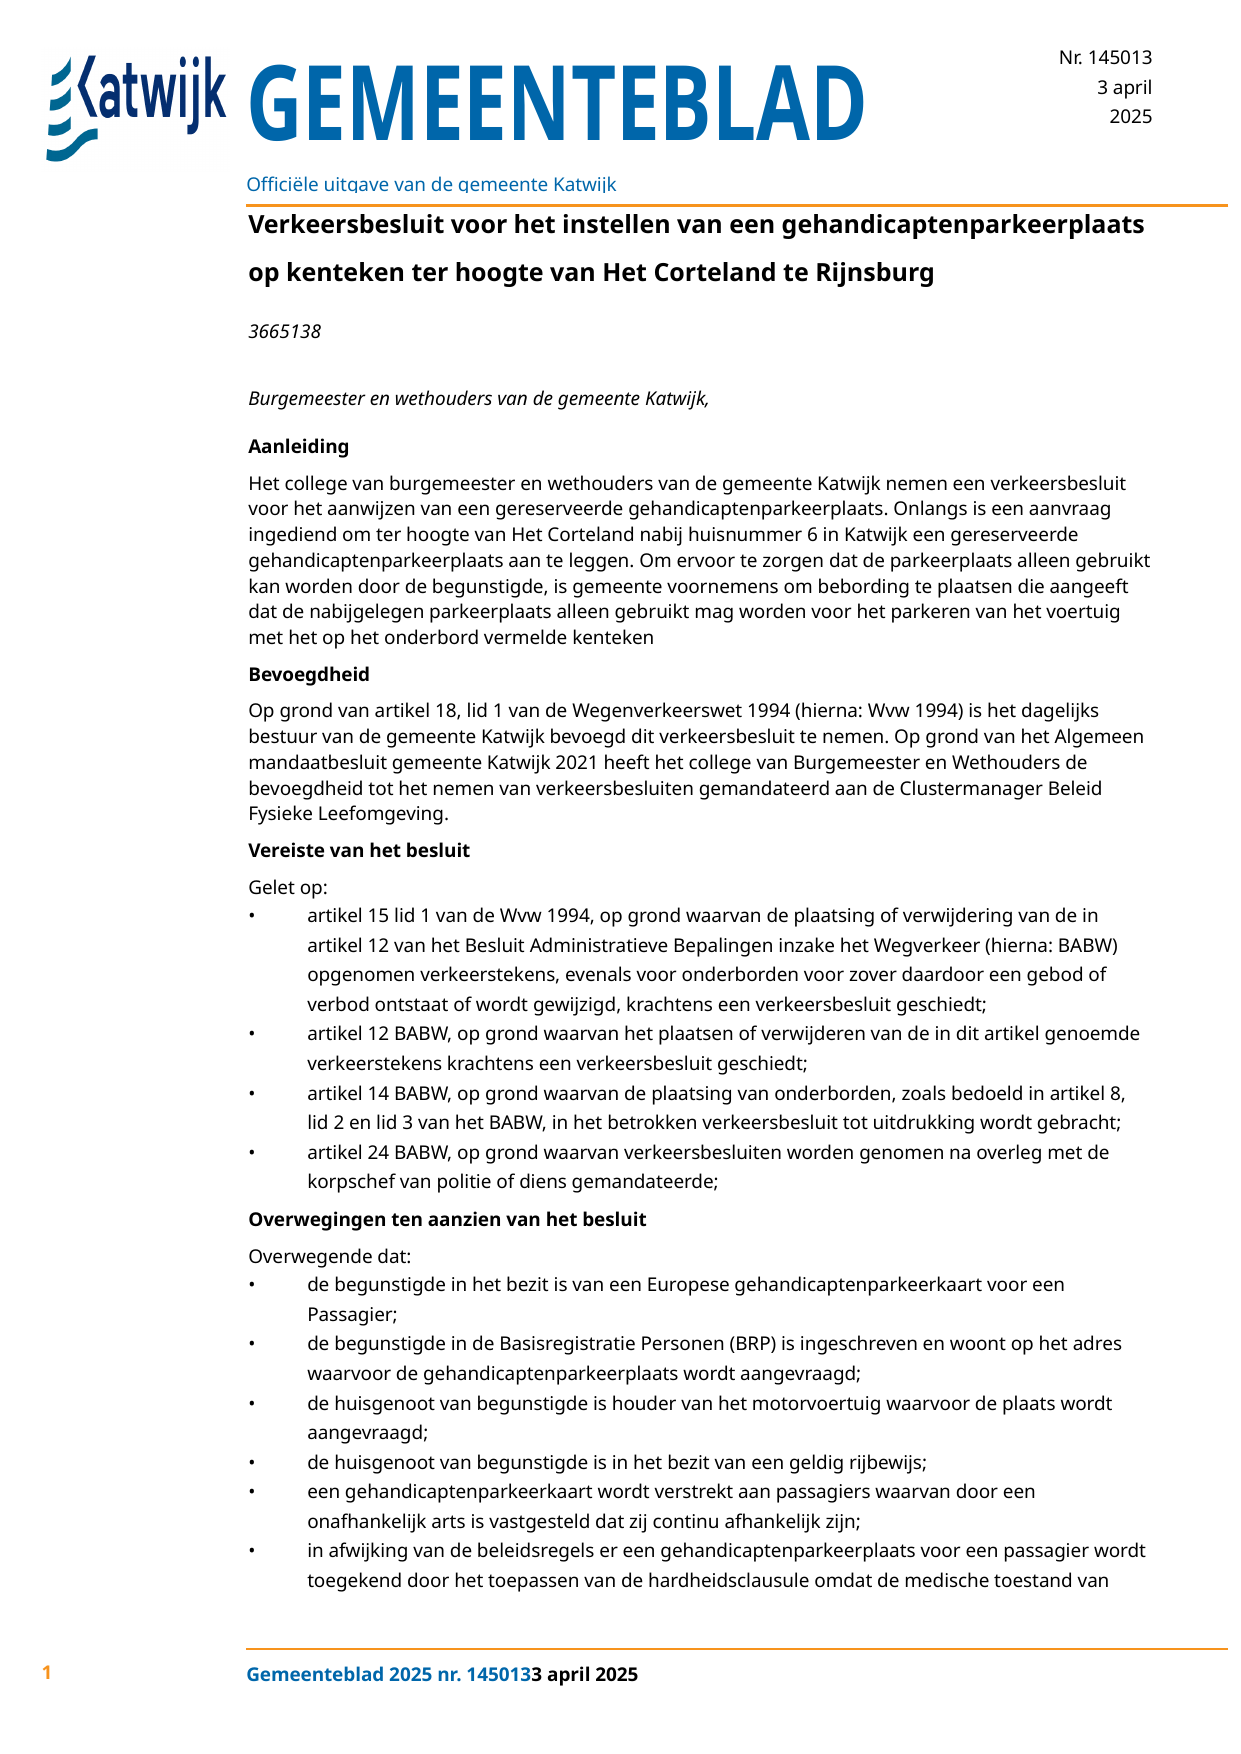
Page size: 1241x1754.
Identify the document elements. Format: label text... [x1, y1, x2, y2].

list artikel 24 BABW, op grond waarvan verkeersbesluiten worden genomen na overleg met de korpschef van politie of diens gemandateerde; [248, 1139, 1152, 1194]
text Overwegingen ten aanzien van het besluit [248, 1206, 1152, 1232]
text Bevoegdheid [248, 661, 1152, 687]
text Aanleiding [248, 433, 1152, 459]
text Verkeersbesluit voor het instellen van een gehandicaptenparkeerplaats op kenteken ter hoogte van Het Corteland te Rijnsburg [248, 207, 1152, 288]
text Op grond van artikel 18, lid 1 van de Wegenverkeerswet 1994 (hierna: Wvw 1994) is het dagelijks bestuur van de gemeente Katwijk bevoegd dit verkeersbesluit te nemen. Op grond van het Algemeen mandaatbesluit gemeente Katwijk 2021 heeft het college van Burgemeester en Wethouders de bevoegdheid tot het nemen van verkeersbesluiten gemandateerd aan de Clustermanager Beleid Fysieke Leefomgeving. [248, 698, 1152, 826]
text Gelet op: [248, 874, 1152, 899]
list artikel 15 lid 1 van de Wvw 1994, op grond waarvan de plaatsing of verwijdering van de in artikel 12 van het Besluit Administratieve Bepalingen inzake het Wegverkeer (hierna: BABW) opgenomen verkeerstekens, evenals voor onderborden voor zover daardoor een gebod of verbod ontstaat of wordt gewijzigd, krachtens een verkeersbesluit geschiedt; [248, 902, 1152, 1017]
list in afwijking van de beleidsregels er een gehandicaptenparkeerplaats voor een passagier wordt toegekend door het toepassen van de hardheidsclausule omdat de medische toestand van [248, 1538, 1152, 1593]
text Het college van burgemeester en wethouders van de gemeente Katwijk nemen een verkeersbesluit voor het aanwijzen van een gereserveerde gehandicaptenparkeerplaats. Onlangs is een aanvraag ingediend om ter hoogte van Het Corteland nabij huisnummer 6 in Katwijk een gereserveerde gehandicaptenparkeerplaats aan te leggen. Om ervoor te zorgen dat de parkeerplaats alleen gebruikt kan worden door de begunstigde, is gemeente voornemens om bebording te plaatsen die aangeeft dat de nabijgelegen parkeerplaats alleen gebruikt mag worden voor het parkeren van het voertuig met het op het onderbord vermelde kenteken [248, 470, 1152, 650]
list een gehandicaptenparkeerkaart wordt verstrekt aan passagiers waarvan door een onafhankelijk arts is vastgesteld dat zij continu afhankelijk zijn; [248, 1478, 1152, 1534]
list de huisgenoot van begunstigde is houder van het motorvoertuig waarvoor de plaats wordt aangevraagd; [248, 1390, 1152, 1445]
text 3665138 [248, 318, 1152, 344]
text Overwegende dat: [248, 1243, 1152, 1269]
list de huisgenoot van begunstigde is in het bezit van een geldig rijbewijs; [248, 1449, 1152, 1474]
text Vereiste van het besluit [248, 837, 1152, 863]
list artikel 12 BABW, op grond waarvan het plaatsen of verwijderen van de in dit artikel genoemde verkeerstekens krachtens een verkeersbesluit geschiedt; [248, 1021, 1152, 1076]
list artikel 14 BABW, op grond waarvan de plaatsing van onderborden, zoals bedoeld in artikel 8, lid 2 en lid 3 van het BABW, in het betrokken verkeersbesluit tot uitdrukking wordt gebracht; [248, 1080, 1152, 1135]
list de begunstigde in de Basisregistratie Personen (BRP) is ingeschreven en woont op het adres waarvoor de gehandicaptenparkeerplaats wordt aangevraagd; [248, 1331, 1152, 1386]
picture [41, 47, 231, 172]
list de begunstigde in het bezit is van een Europese gehandicaptenparkeerkaart voor een Passagier; [248, 1271, 1152, 1327]
text Burgemeester en wethouders van de gemeente Katwijk, [248, 386, 1152, 411]
